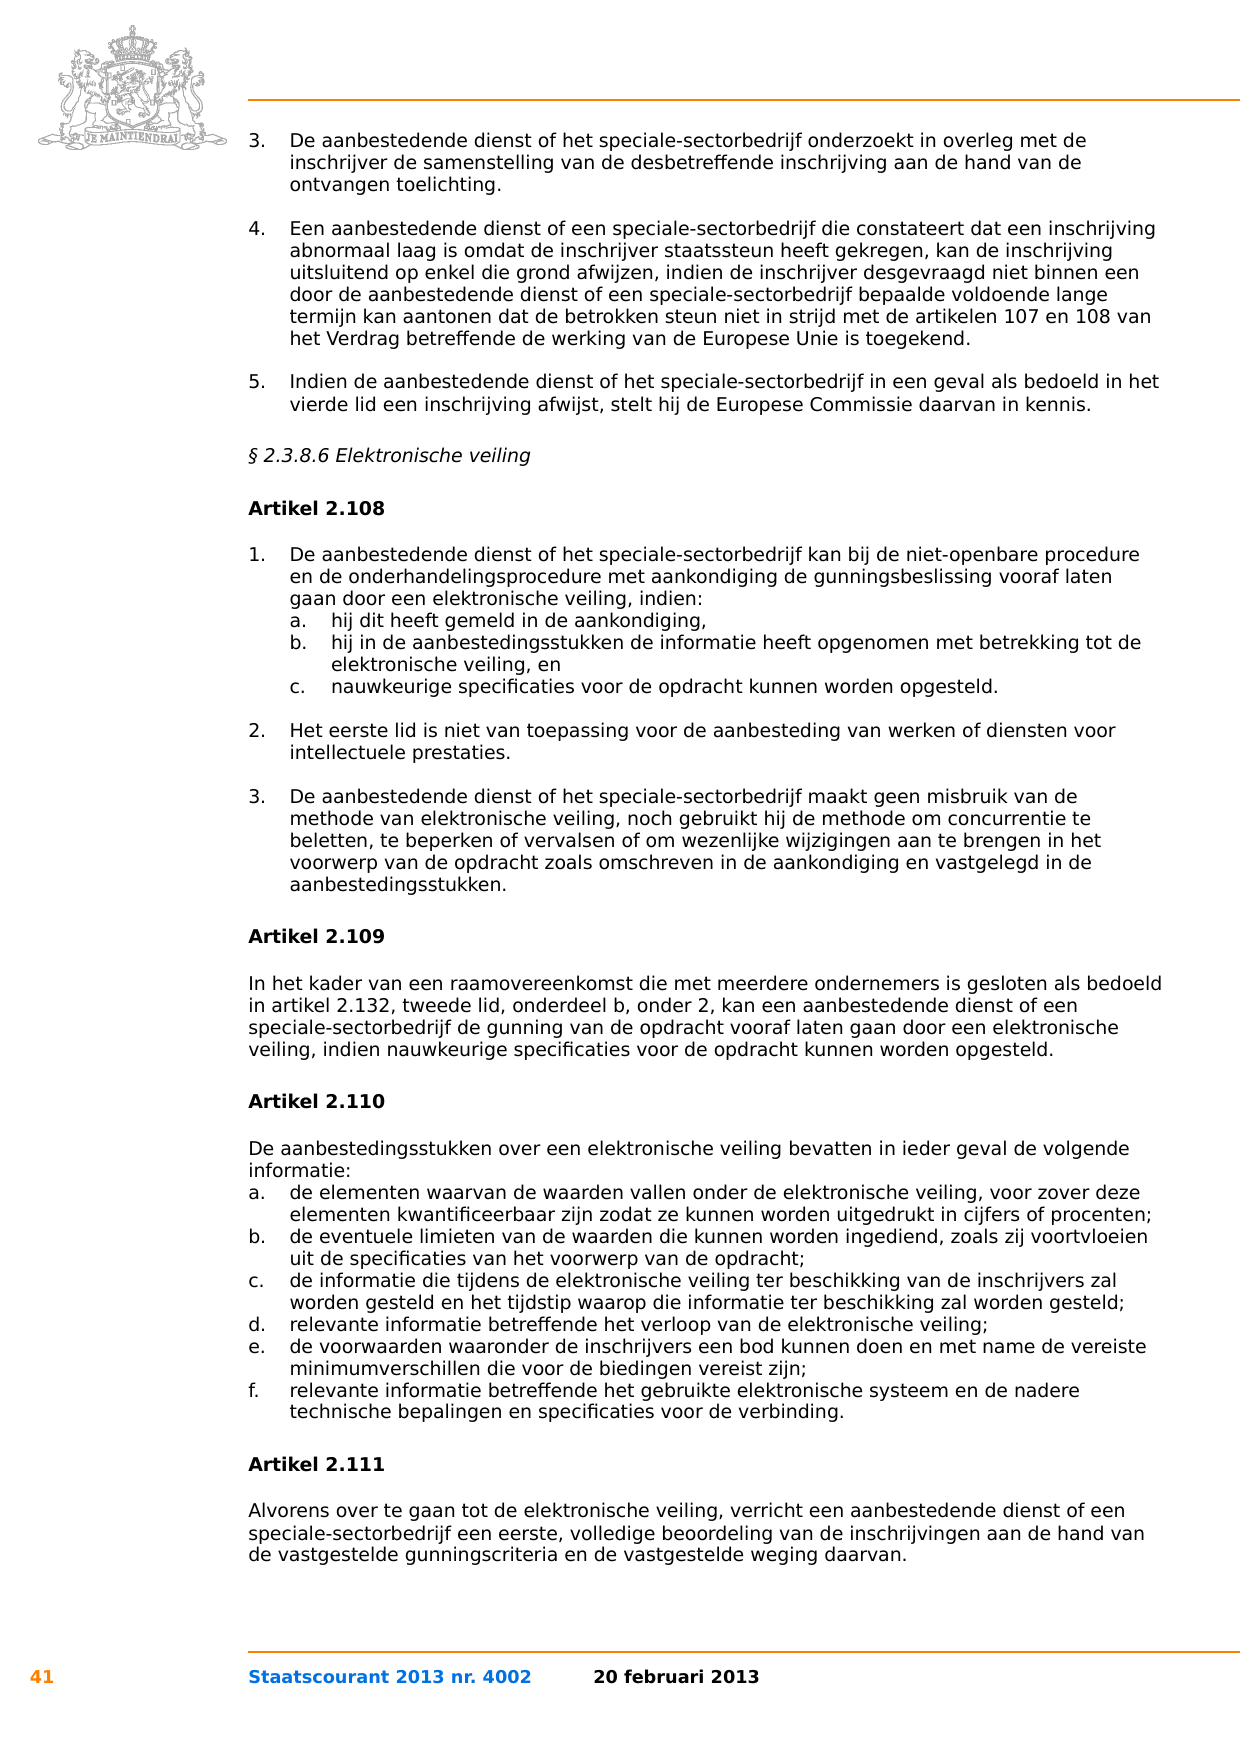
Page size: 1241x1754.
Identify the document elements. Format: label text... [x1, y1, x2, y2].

subtitle Artikel 2.109 [248, 926, 1163, 948]
subtitle Artikel 2.111 [248, 1453, 1163, 1475]
text 5. Indien de aanbestedende dienst of het speciale-sectorbedrijf in een geval als bedoeld in het vierde lid een inschrijving afwijst, stelt hij de Europese Commissie daarvan in kennis. [248, 371, 1163, 415]
text a. de elementen waarvan de waarden vallen onder de elektronische veiling, voor zover deze elementen kwantificeerbaar zijn zodat ze kunnen worden uitgedrukt in cijfers of procenten; [248, 1182, 1163, 1226]
subtitle § 2.3.8.6 Elektronische veiling [248, 445, 1163, 467]
text c. nauwkeurige specificaties voor de opdracht kunnen worden opgesteld. [289, 676, 1163, 698]
text In het kader van een raamovereenkomst die met meerdere ondernemers is gesloten als bedoeld in artikel 2.132, tweede lid, onderdeel b, onder 2, kan een aanbestedende dienst of een speciale-sectorbedrijf de gunning van de opdracht vooraf laten gaan door een elektronische veiling, indien nauwkeurige specificaties voor de opdracht kunnen worden opgesteld. [248, 973, 1163, 1061]
text 3. De aanbestedende dienst of het speciale-sectorbedrijf onderzoekt in overleg met de inschrijver de samenstelling van de desbetreffende inschrijving aan de hand van de ontvangen toelichting. [248, 130, 1163, 196]
subtitle Artikel 2.108 [248, 497, 1163, 519]
text b. hij in de aanbestedingsstukken de informatie heeft opgenomen met betrekking tot de elektronische veiling, en [289, 632, 1163, 676]
picture [38, 25, 227, 150]
text 2. Het eerste lid is niet van toepassing voor de aanbesteding van werken of diensten voor intellectuele prestaties. [248, 720, 1163, 764]
text Alvorens over te gaan tot de elektronische veiling, verricht een aanbestedende dienst of een speciale-sectorbedrijf een eerste, volledige beoordeling van de inschrijvingen aan de hand van de vastgestelde gunningscriteria en de vastgestelde weging daarvan. [248, 1500, 1163, 1566]
subtitle Artikel 2.110 [248, 1091, 1163, 1113]
text c. de informatie die tijdens de elektronische veiling ter beschikking van de inschrijvers zal worden gesteld en het tijdstip waarop die informatie ter beschikking zal worden gesteld; [248, 1269, 1163, 1313]
text a. hij dit heeft gemeld in de aankondiging, [289, 610, 1163, 632]
text f. relevante informatie betreffende het gebruikte elektronische systeem en de nadere technische bepalingen en specificaties voor de verbinding. [248, 1379, 1163, 1423]
text De aanbestedingsstukken over een elektronische veiling bevatten in ieder geval de volgende informatie: [248, 1138, 1163, 1182]
text 3. De aanbestedende dienst of het speciale-sectorbedrijf maakt geen misbruik van de methode van elektronische veiling, noch gebruikt hij de methode om concurrentie te beletten, te beperken of vervalsen of om wezenlijke wijzigingen aan te brengen in het voorwerp van de opdracht zoals omschreven in de aankondiging en vastgelegd in de aanbestedingsstukken. [248, 786, 1163, 896]
text d. relevante informatie betreffende het verloop van de elektronische veiling; [248, 1313, 1163, 1336]
text 1. De aanbestedende dienst of het speciale-sectorbedrijf kan bij de niet-openbare procedure en de onderhandelingsprocedure met aankondiging de gunningsbeslissing vooraf laten gaan door een elektronische veiling, indien: [248, 544, 1163, 610]
text e. de voorwaarden waaronder de inschrijvers een bod kunnen doen en met name de vereiste minimumverschillen die voor de biedingen vereist zijn; [248, 1336, 1163, 1379]
text 4. Een aanbestedende dienst of een speciale-sectorbedrijf die constateert dat een inschrijving abnormaal laag is omdat de inschrijver staatssteun heeft gekregen, kan de inschrijving uitsluitend op enkel die grond afwijzen, indien de inschrijver desgevraagd niet binnen een door de aanbestedende dienst of een speciale-sectorbedrijf bepaalde voldoende lange termijn kan aantonen dat de betrokken steun niet in strijd met de artikelen 107 en 108 van het Verdrag betreffende de werking van de Europese Unie is toegekend. [248, 218, 1163, 349]
text b. de eventuele limieten van de waarden die kunnen worden ingediend, zoals zij voortvloeien uit de specificaties van het voorwerp van de opdracht; [248, 1226, 1163, 1269]
